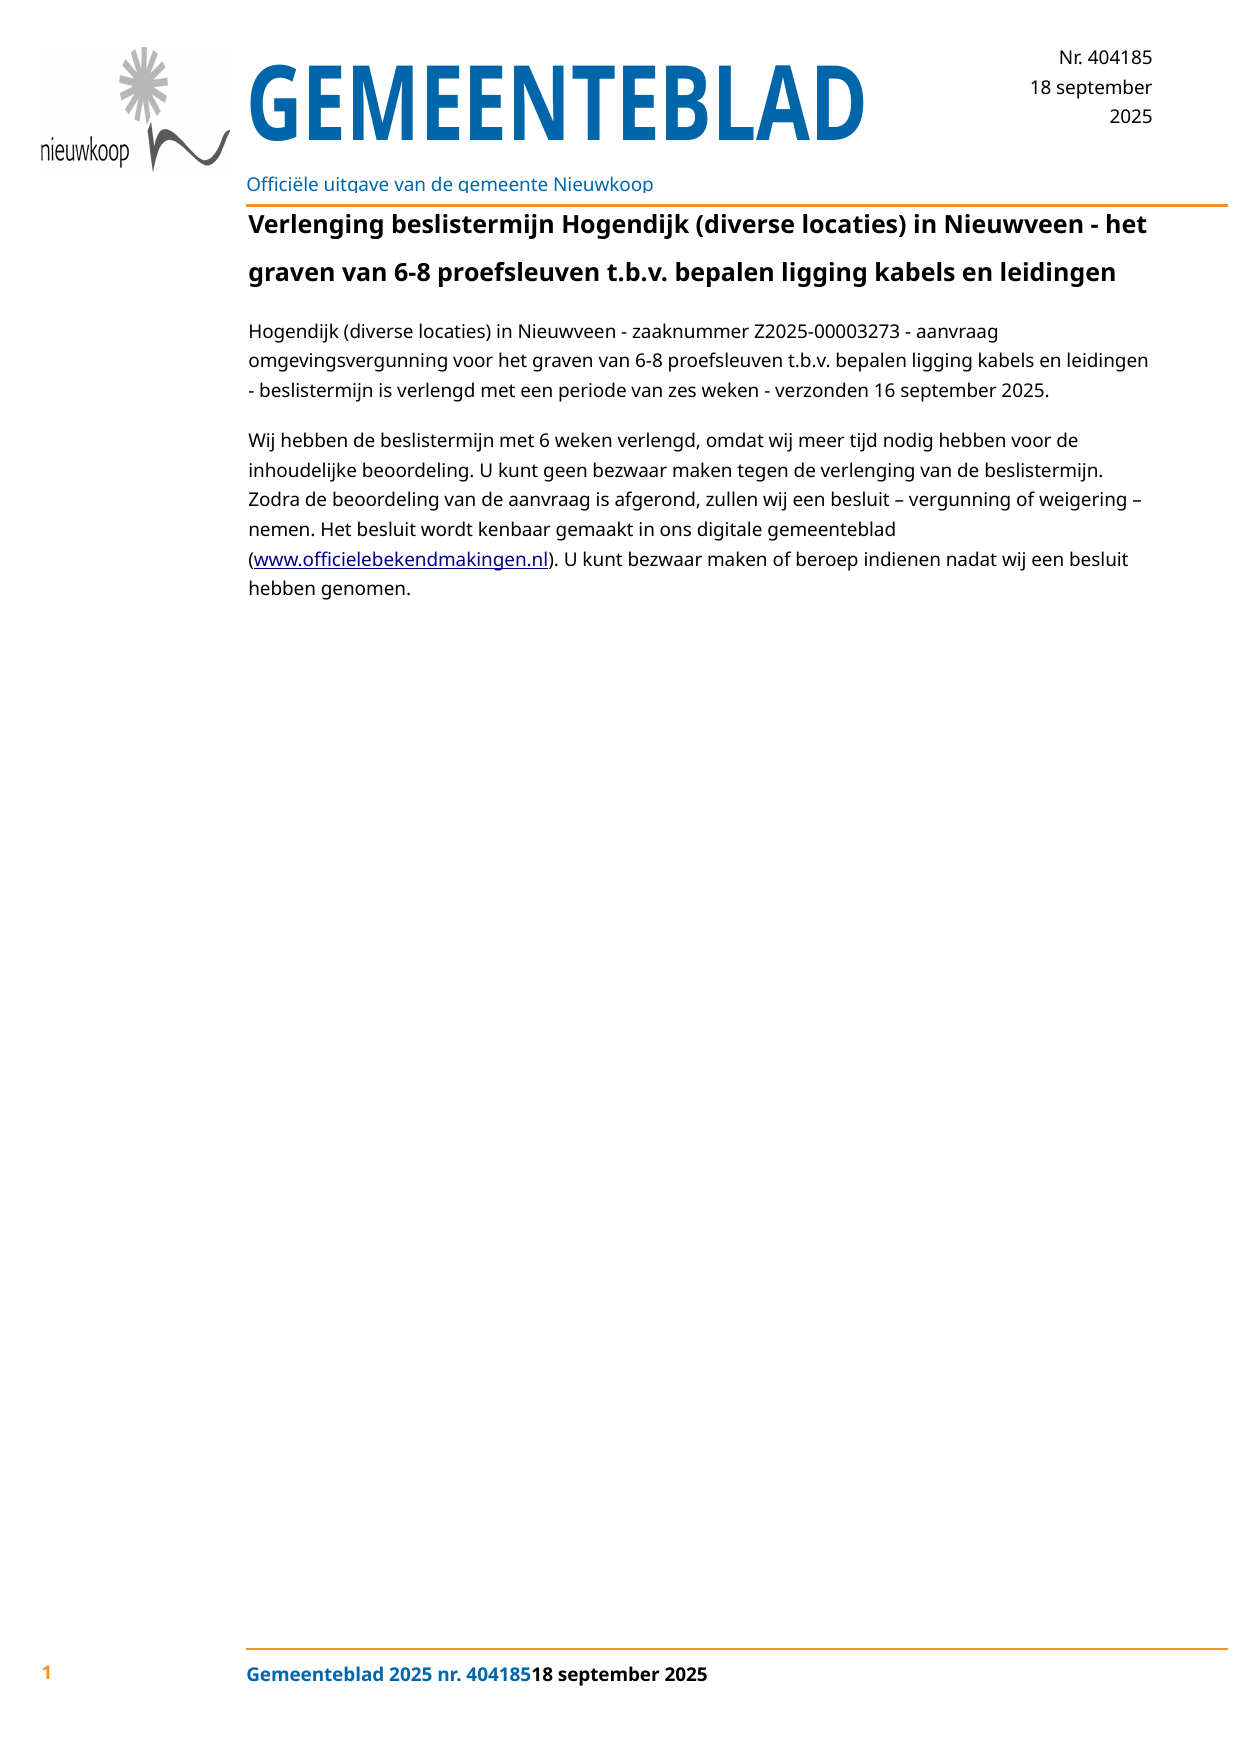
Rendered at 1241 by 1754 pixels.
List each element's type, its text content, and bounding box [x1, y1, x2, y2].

picture [41, 47, 231, 172]
text Hogendijk (diverse locaties) in Nieuwveen - zaaknummer Z2025-00003273 - aanvraag omgevingsvergunning voor het graven van 6-8 proefsleuven t.b.v. bepalen ligging kabels en leidingen - beslistermijn is verlengd met een periode van zes weken - verzonden 16 september 2025. [248, 318, 1152, 403]
text Verlenging beslistermijn Hogendijk (diverse locaties) in Nieuwveen - het graven van 6-8 proefsleuven t.b.v. bepalen ligging kabels en leidingen [248, 207, 1152, 288]
text Wij hebben de beslistermijn met 6 weken verlengd, omdat wij meer tijd nodig hebben voor de inhoudelijke beoordeling. U kunt geen bezwaar maken tegen de verlenging van de beslistermijn. Zodra de beoordeling van de aanvraag is afgerond, zullen wij een besluit – vergunning of weigering – nemen. Het besluit wordt kenbaar gemaakt in ons digitale gemeenteblad (www.officielebekendmakingen.nl). U kunt bezwaar maken of beroep indienen nadat wij een besluit hebben genomen. [248, 427, 1152, 601]
